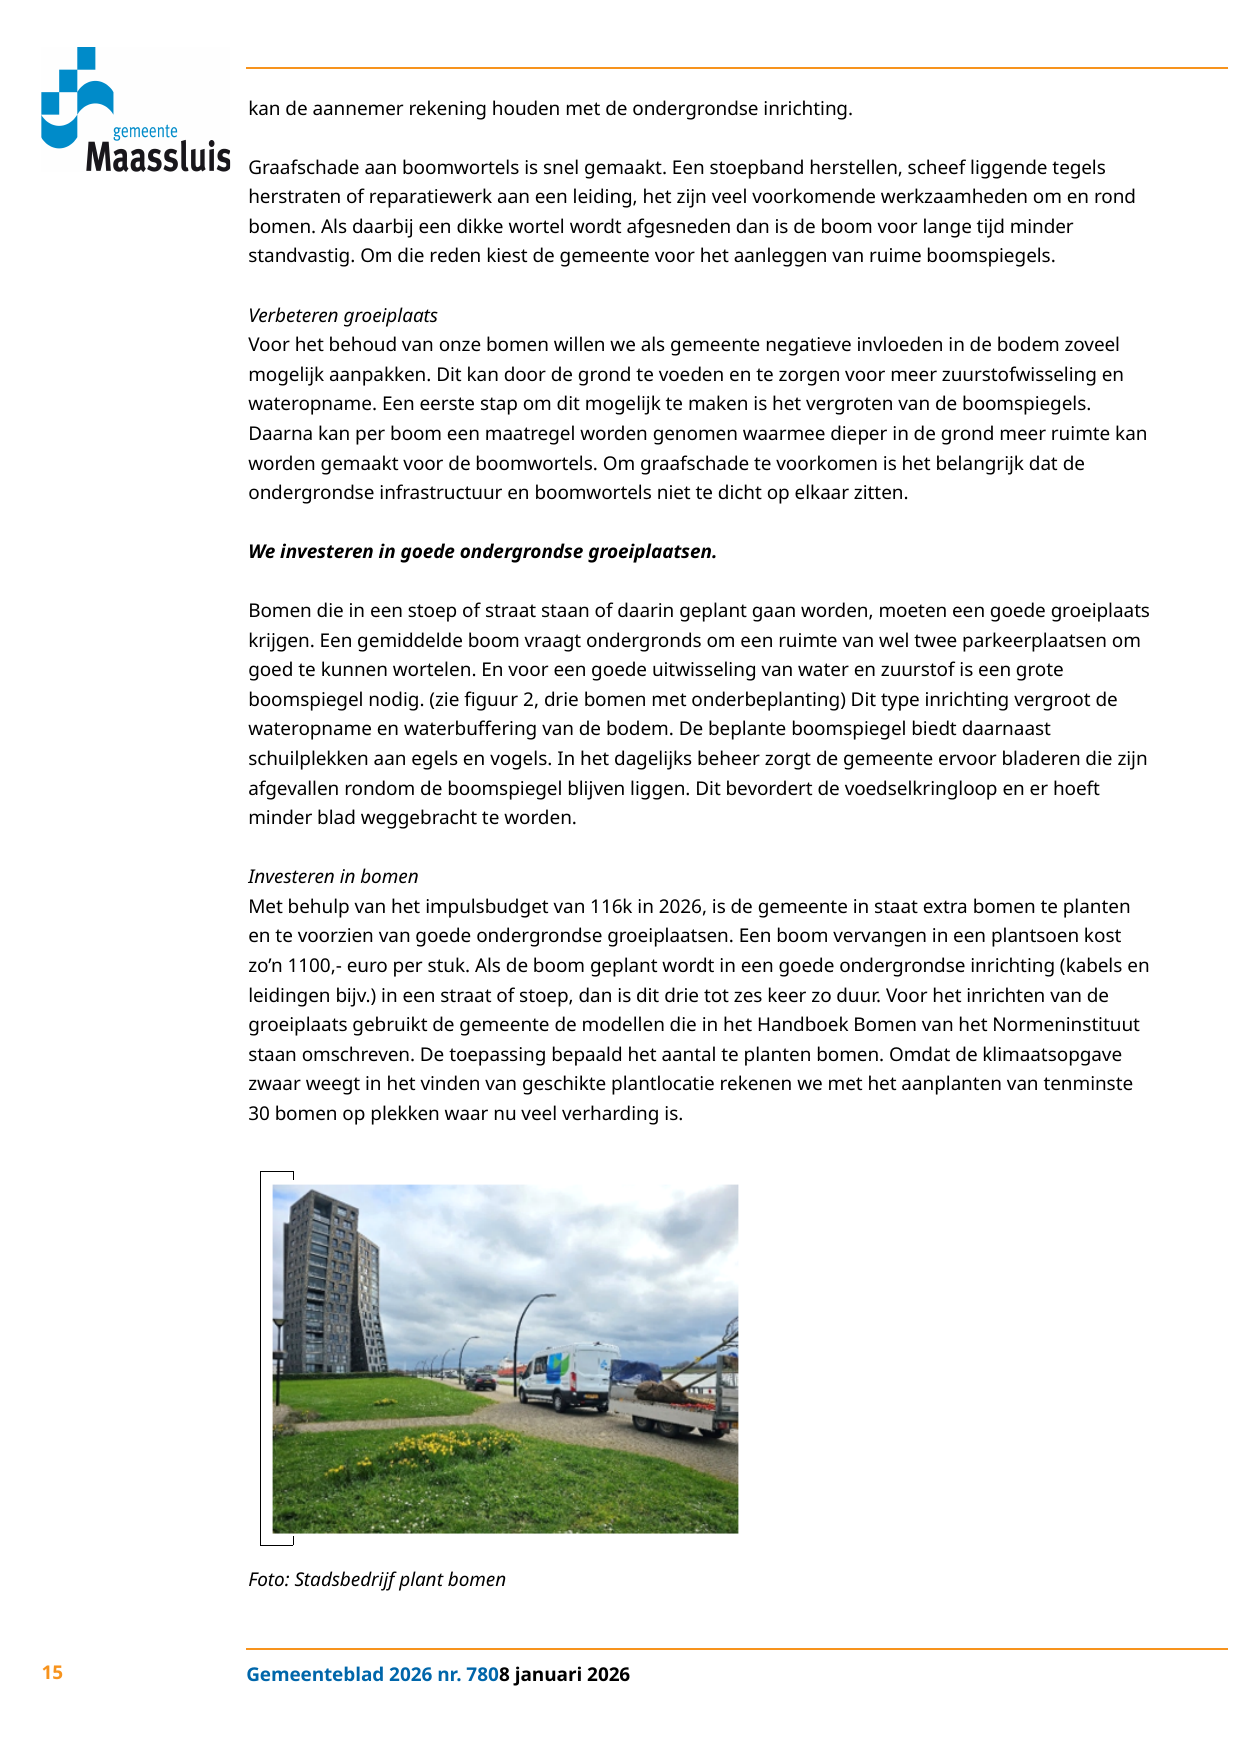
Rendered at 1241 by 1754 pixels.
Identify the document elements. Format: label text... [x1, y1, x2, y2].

text kan de aannemer rekening houden met de ondergrondse inrichting. [248, 95, 1152, 121]
text Met behulp van het impulsbudget van 116k in 2026, is de gemeente in staat extra bomen te planten en te voorzien van goede ondergrondse groeiplaatsen. Een boom vervangen in een plantsoen kost zo’n 1100,- euro per stuk. Als de boom geplant wordt in een goede ondergrondse inrichting (kabels en leidingen bijv.) in een straat of stoep, dan is dit drie tot zes keer zo duur. Voor het inrichten van de groeiplaats gebruikt de gemeente de modellen die in het Handboek Bomen van het Normeninstituut staan omschreven. De toepassing bepaald het aantal te planten bomen. Omdat de klimaatsopgave zwaar weegt in het vinden van geschikte plantlocatie rekenen we met het aanplanten van tenminste 30 bomen op plekken waar nu veel verharding is. [248, 893, 1152, 1126]
picture [41, 47, 231, 172]
text Bomen die in een stoep of straat staan of daarin geplant gaan worden, moeten een goede groeiplaats krijgen. Een gemiddelde boom vraagt ondergronds om een ruimte van wel twee parkeerplaatsen om goed te kunnen wortelen. En voor een goede uitwisseling van water en zuurstof is een grote boomspiegel nodig. (zie figuur 2, drie bomen met onderbeplanting) Dit type inrichting vergroot de wateropname en waterbuffering van de bodem. De beplante boomspiegel biedt daarnaast schuilplekken aan egels en vogels. In het dagelijks beheer zorgt de gemeente ervoor bladeren die zijn afgevallen rondom de boomspiegel blijven liggen. Dit bevordert de voedselkringloop en er hoeft minder blad weggebracht te worden. [248, 597, 1152, 830]
text Investeren in bomen [248, 863, 1152, 889]
text Verbeteren groeiplaats [248, 302, 1152, 328]
table_header We investeren in goede ondergrondse groeiplaatsen. [248, 539, 1152, 564]
text Graafschade aan boomwortels is snel gemaakt. Een stoepband herstellen, scheef liggende tegels herstraten of reparatiewerk aan een leiding, het zijn veel voorkomende werkzaamheden om en rond bomen. Als daarbij een dikke wortel wordt afgesneden dan is de boom voor lange tijd minder standvastig. Om die reden kiest de gemeente voor het aanleggen van ruime boomspiegels. [248, 154, 1152, 268]
picture [268, 1180, 742, 1536]
text Voor het behoud van onze bomen willen we als gemeente negatieve invloeden in de bodem zoveel mogelijk aanpakken. Dit kan door de grond te voeden en te zorgen voor meer zuurstofwisseling en wateropname. Een eerste stap om dit mogelijk te maken is het vergroten van de boomspiegels. Daarna kan per boom een maatregel worden genomen waarmee dieper in de grond meer ruimte kan worden gemaakt voor de boomwortels. Om graafschade te voorkomen is het belangrijk dat de ondergrondse infrastructuur en boomwortels niet te dicht op elkaar zitten. [248, 331, 1152, 505]
picture [41, 47, 77, 92]
text Foto: Stadsbedrijf plant bomen [248, 1566, 1152, 1592]
